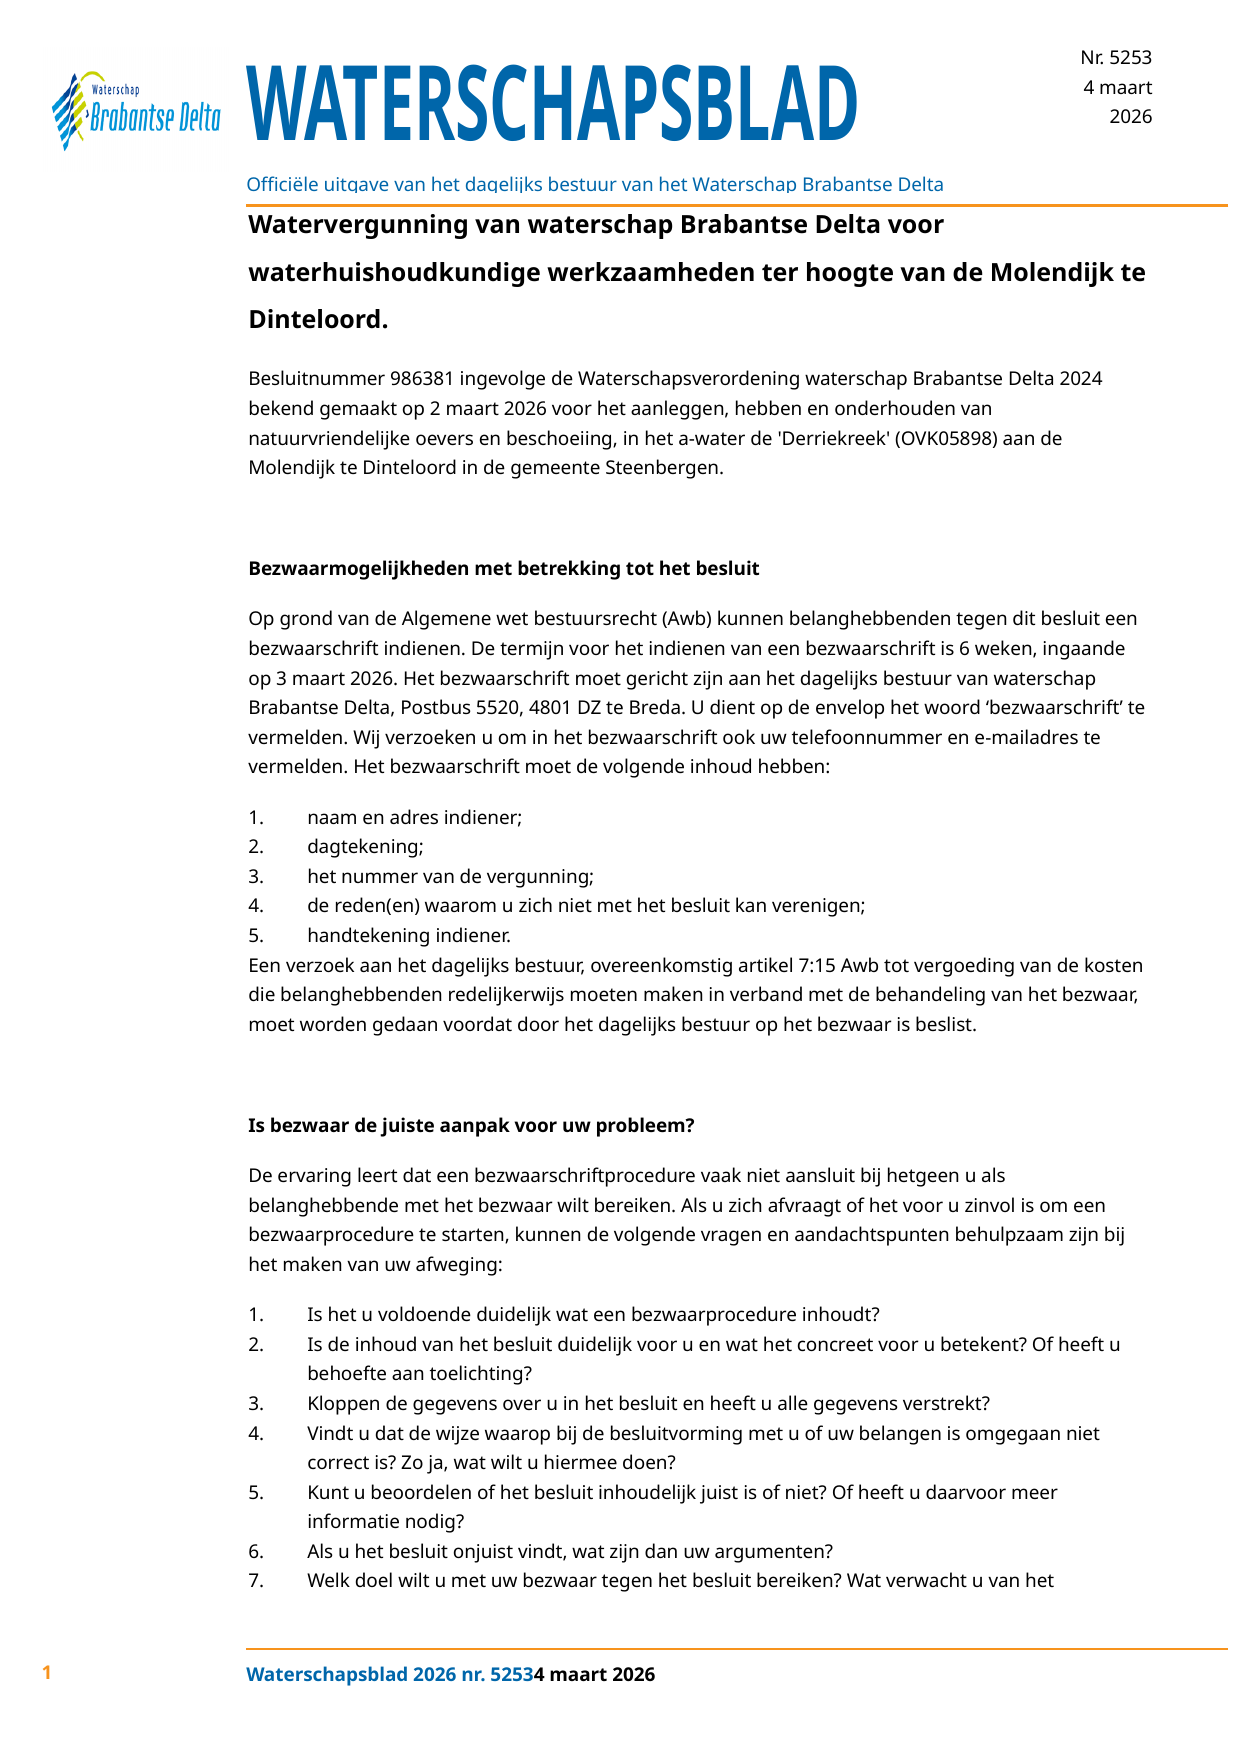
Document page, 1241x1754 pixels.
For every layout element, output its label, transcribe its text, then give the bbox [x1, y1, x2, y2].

list het nummer van de vergunning; [248, 863, 1152, 889]
list Kloppen de gegevens over u in het besluit en heeft u alle gegevens verstrekt? [248, 1390, 1152, 1416]
list Is de inhoud van het besluit duidelijk voor u en wat het concreet voor u betekent? Of heeft u behoefte aan toelichting? [248, 1331, 1152, 1386]
list Is het u voldoende duidelijk wat een bezwaarprocedure inhoudt? [248, 1301, 1152, 1327]
list dagtekening; [248, 833, 1152, 859]
picture [41, 47, 231, 172]
list de reden(en) waarom u zich niet met het besluit kan verenigen; [248, 893, 1152, 918]
text Is bezwaar de juiste aanpak voor uw probleem? [248, 1112, 1152, 1137]
text Bezwaarmogelijkheden met betrekking tot het besluit [248, 555, 1152, 581]
text Watervergunning van waterschap Brabantse Delta voor waterhuishoudkundige werkzaamheden ter hoogte van de Molendijk te Dinteloord. [248, 207, 1152, 336]
list Kunt u beoordelen of het besluit inhoudelijk juist is of niet? Of heeft u daarvoor meer informatie nodig? [248, 1479, 1152, 1534]
text De ervaring leert dat een bezwaarschriftprocedure vaak niet aansluit bij hetgeen u als belanghebbende met het bezwaar wilt bereiken. Als u zich afvraagt of het voor u zinvol is om een bezwaarprocedure te starten, kunnen de volgende vragen en aandachtspunten behulpzaam zijn bij het maken van uw afweging: [248, 1162, 1152, 1277]
list Als u het besluit onjuist vindt, wat zijn dan uw argumenten? [248, 1538, 1152, 1564]
text Op grond van de Algemene wet bestuursrecht (Awb) kunnen belanghebbenden tegen dit besluit een bezwaarschrift indienen. De termijn voor het indienen van een bezwaarschrift is 6 weken, ingaande op 3 maart 2026. Het bezwaarschrift moet gericht zijn aan het dagelijks bestuur van waterschap Brabantse Delta, Postbus 5520, 4801 DZ te Breda. U dient op de envelop het woord ‘bezwaarschrift’ te vermelden. Wij verzoeken u om in het bezwaarschrift ook uw telefoonnummer en e‑mailadres te vermelden. Het bezwaarschrift moet de volgende inhoud hebben: [248, 606, 1152, 779]
list Welk doel wilt u met uw bezwaar tegen het besluit bereiken? Wat verwacht u van het [248, 1568, 1152, 1593]
list Vindt u dat de wijze waarop bij de besluitvorming met u of uw belangen is omgegaan niet correct is? Zo ja, wat wilt u hiermee doen? [248, 1420, 1152, 1475]
list naam en adres indiener; [248, 804, 1152, 829]
list handtekening indiener. [248, 922, 1152, 948]
text Een verzoek aan het dagelijks bestuur, overeenkomstig artikel 7:15 Awb tot vergoeding van de kosten die belanghebbenden redelijkerwijs moeten maken in verband met de behandeling van het bezwaar, moet worden gedaan voordat door het dagelijks bestuur op het bezwaar is beslist. [248, 952, 1152, 1037]
text Besluitnummer 986381 ingevolge de Waterschapsverordening waterschap Brabantse Delta 2024 bekend gemaakt op 2 maart 2026 voor het aanleggen, hebben en onderhouden van natuurvriendelijke oevers en beschoeiing, in het a-water de 'Derriekreek' (OVK05898) aan de Molendijk te Dinteloord in de gemeente Steenbergen. [248, 366, 1152, 480]
